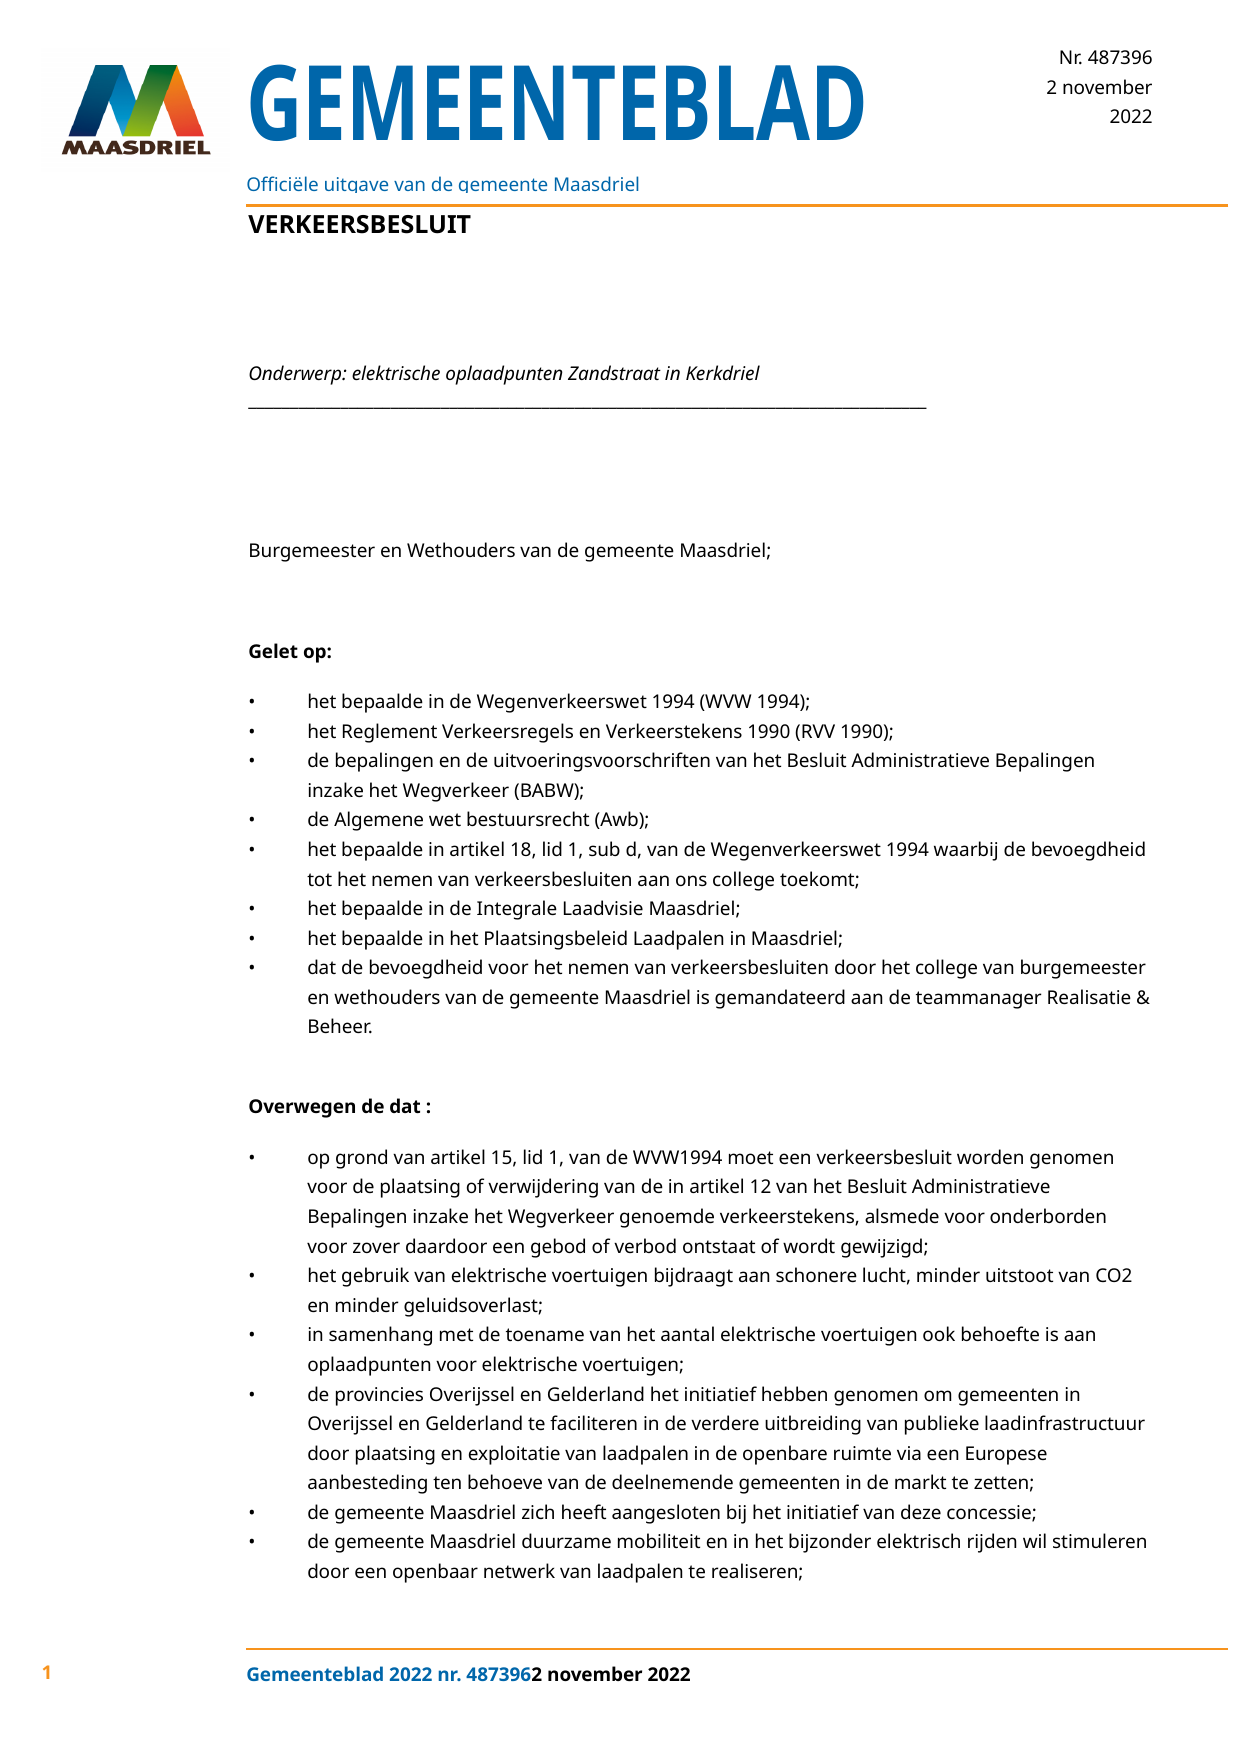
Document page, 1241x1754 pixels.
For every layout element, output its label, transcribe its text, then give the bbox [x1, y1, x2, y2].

list de gemeente Maasdriel duurzame mobiliteit en in het bijzonder elektrisch rijden wil stimuleren door een openbaar netwerk van laadpalen te realiseren; [248, 1529, 1152, 1584]
list het bepaalde in de Wegenverkeerswet 1994 (WVW 1994); [248, 688, 1152, 714]
picture [41, 47, 231, 172]
list de gemeente Maasdriel zich heeft aangesloten bij het initiatief van deze concessie; [248, 1499, 1152, 1525]
list dat de bevoegdheid voor het nemen van verkeersbesluiten door het college van burgemeester en wethouders van de gemeente Maasdriel is gemandateerd aan de teammanager Realisatie & Beheer. [248, 954, 1152, 1039]
list de provincies Overijssel en Gelderland het initiatief hebben genomen om gemeenten in Overijssel en Gelderland te faciliteren in de verdere uitbreiding van publieke laadinfrastructuur door plaatsing en exploitatie van laadpalen in de openbare ruimte via een Europese aanbesteding ten behoeve van de deelnemende gemeenten in de markt te zetten; [248, 1381, 1152, 1495]
list op grond van artikel 15, lid 1, van de WVW1994 moet een verkeersbesluit worden genomen voor de plaatsing of verwijdering van de in artikel 12 van het Besluit Administratieve Bepalingen inzake het Wegverkeer genoemde verkeerstekens, alsmede voor onderborden voor zover daardoor een gebod of verbod ontstaat of wordt gewijzigd; [248, 1144, 1152, 1258]
list in samenhang met de toename van het aantal elektrische voertuigen ook behoefte is aan oplaadpunten voor elektrische voertuigen; [248, 1322, 1152, 1377]
text Overwegen de dat : [248, 1094, 1152, 1119]
list het Reglement Verkeersregels en Verkeerstekens 1990 (RVV 1990); [248, 718, 1152, 743]
list het gebruik van elektrische voertuigen bijdraagt aan schonere lucht, minder uitstoot van CO2 en minder geluidsoverlast; [248, 1262, 1152, 1318]
list de Algemene wet bestuursrecht (Awb); [248, 807, 1152, 832]
text Onderwerp: elektrische oplaadpunten Zandstraat in Kerkdriel [248, 360, 1152, 386]
list het bepaalde in het Plaatsingsbeleid Laadpalen in Maasdriel; [248, 925, 1152, 951]
text VERKEERSBESLUIT [248, 207, 1152, 241]
text _________________________________________________________________________________ [248, 386, 1152, 411]
list het bepaalde in artikel 18, lid 1, sub d, van de Wegenverkeerswet 1994 waarbij de bevoegdheid tot het nemen van verkeersbesluiten aan ons college toekomt; [248, 836, 1152, 891]
text Burgemeester en Wethouders van de gemeente Maasdriel; [248, 537, 1152, 563]
text Gelet op: [248, 638, 1152, 663]
list de bepalingen en de uitvoeringsvoorschriften van het Besluit Administratieve Bepalingen inzake het Wegverkeer (BABW); [248, 747, 1152, 803]
list het bepaalde in de Integrale Laadvisie Maasdriel; [248, 895, 1152, 921]
